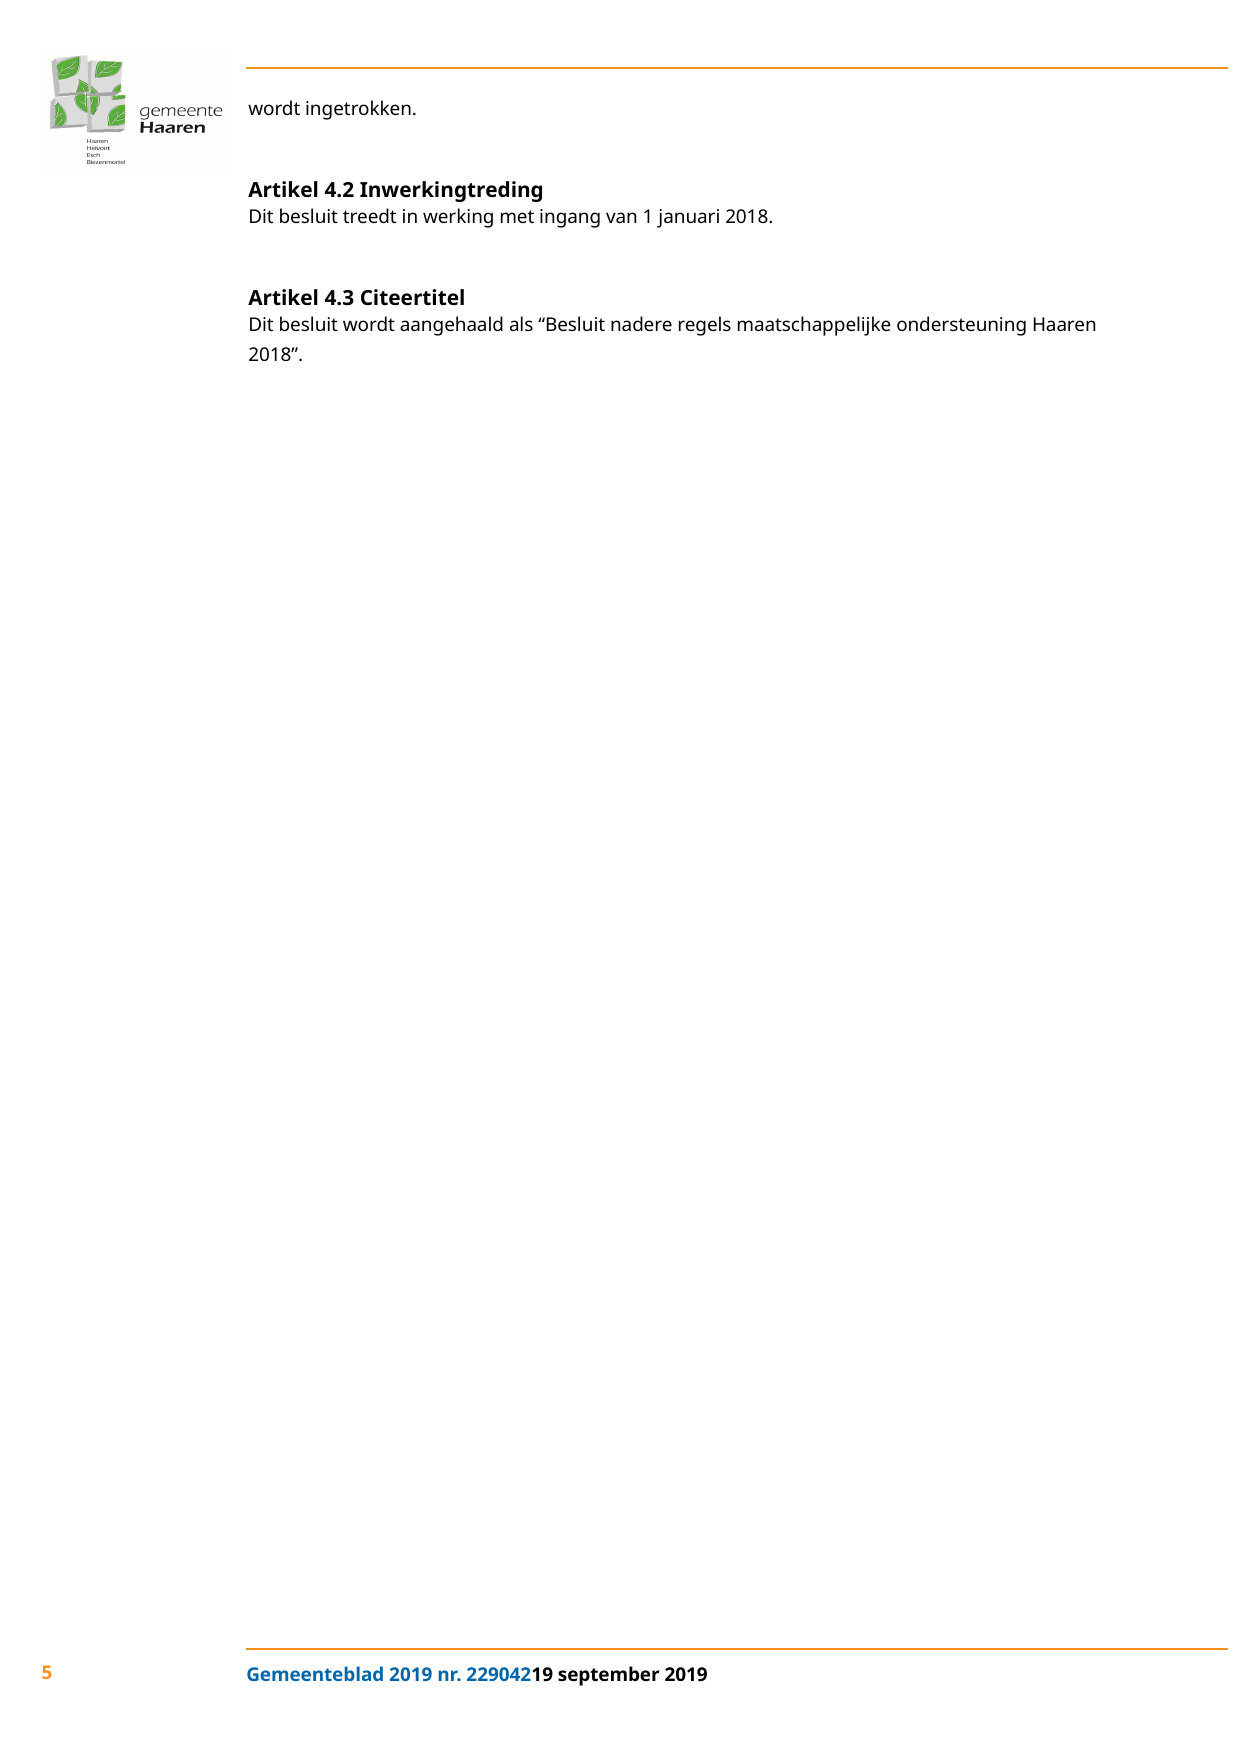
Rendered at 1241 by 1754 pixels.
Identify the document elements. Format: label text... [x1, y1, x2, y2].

picture [41, 47, 231, 172]
text Artikel 4.3 Citeertitel [248, 283, 1152, 312]
text Artikel 4.2 Inwerkingtreding [248, 175, 1152, 203]
text Dit besluit treedt in werking met ingang van 1 januari 2018. [248, 203, 1152, 229]
text Dit besluit wordt aangehaald als “Besluit nadere regels maatschappelijke ondersteuning Haaren 2018”. [248, 312, 1152, 367]
text wordt ingetrokken. [248, 95, 1152, 121]
